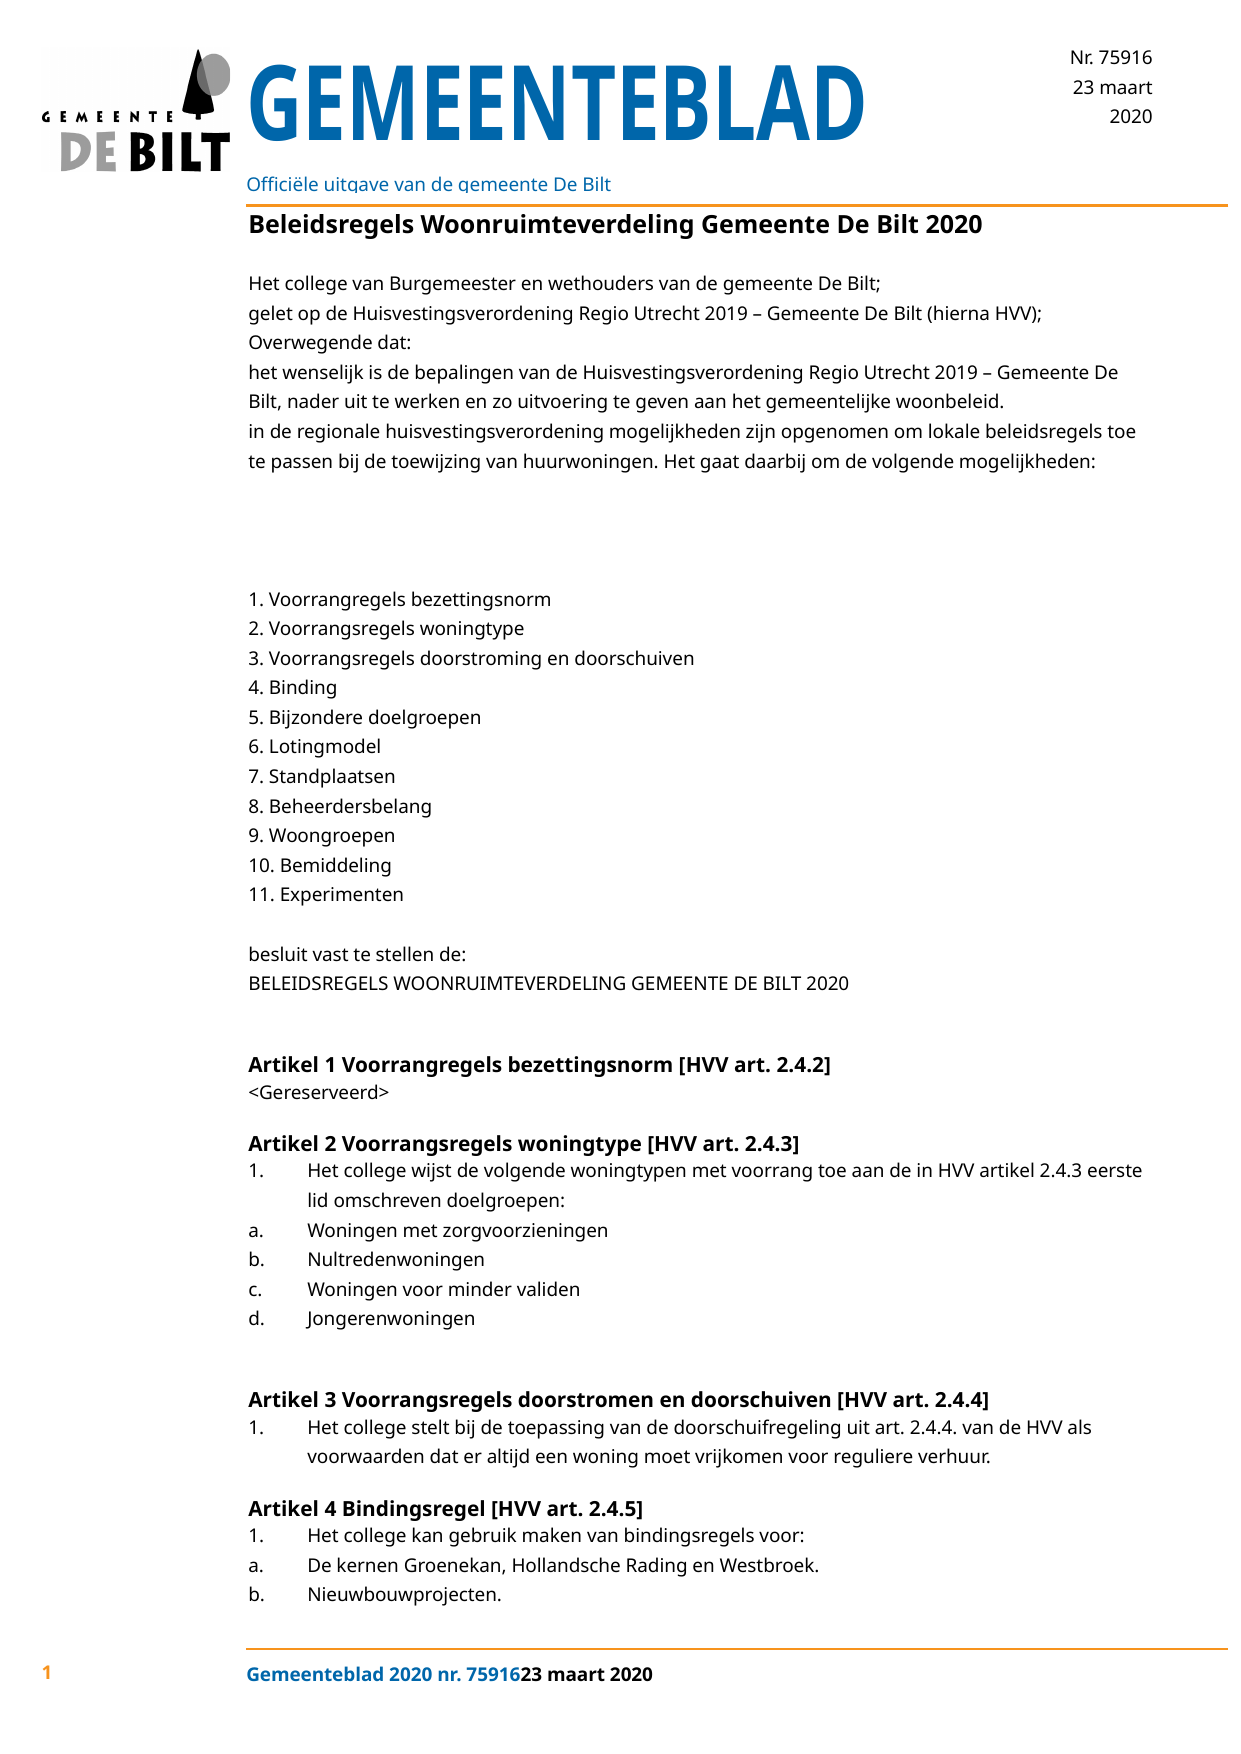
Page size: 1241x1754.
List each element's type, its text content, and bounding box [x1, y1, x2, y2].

text Het college van Burgemeester en wethouders van de gemeente De Bilt; [248, 270, 1152, 296]
text <Gereserveerd> [248, 1079, 1152, 1104]
list Woningen voor minder validen [248, 1276, 1152, 1302]
list Het college wijst de volgende woningtypen met voorrang toe aan de in HVV artikel 2.4.3 eerste lid omschreven doelgroepen: [248, 1158, 1152, 1213]
text 3. Voorrangsregels doorstroming en doorschuiven [248, 645, 1152, 671]
text Beleidsregels Woonruimteverdeling Gemeente De Bilt 2020 [248, 207, 1152, 241]
text Artikel 3 Voorrangsregels doorstromen en doorschuiven [HVV art. 2.4.4] [248, 1386, 1152, 1414]
text 7. Standplaatsen [248, 763, 1152, 789]
text 10. Bemiddeling [248, 852, 1152, 878]
list Jongerenwoningen [248, 1306, 1152, 1331]
text BELEIDSREGELS WOONRUIMTEVERDELING GEMEENTE DE BILT 2020 [248, 970, 1152, 996]
list Nultredenwoningen [248, 1246, 1152, 1272]
list Nieuwbouwprojecten. [248, 1582, 1152, 1607]
text 5. Bijzondere doelgroepen [248, 704, 1152, 730]
text 4. Binding [248, 674, 1152, 700]
text Artikel 4 Bindingsregel [HVV art. 2.4.5] [248, 1494, 1152, 1522]
text het wenselijk is de bepalingen van de Huisvestingsverordening Regio Utrecht 2019 – Gemeente De Bilt, nader uit te werken en zo uitvoering te geven aan het gemeentelijke woonbeleid. [248, 359, 1152, 414]
text Artikel 1 Voorrangregels bezettingsnorm [HVV art. 2.4.2] [248, 1050, 1152, 1079]
text besluit vast te stellen de: [248, 941, 1152, 967]
text 1. Voorrangregels bezettingsnorm [248, 586, 1152, 612]
text 8. Beheerdersbelang [248, 793, 1152, 819]
text 6. Lotingmodel [248, 734, 1152, 759]
list De kernen Groenekan, Hollandsche Rading en Westbroek. [248, 1552, 1152, 1578]
text 9. Woongroepen [248, 822, 1152, 848]
text Artikel 2 Voorrangsregels woningtype [HVV art. 2.4.3] [248, 1129, 1152, 1158]
list Woningen met zorgvoorzieningen [248, 1217, 1152, 1243]
list Het college stelt bij de toepassing van de doorschuifregeling uit art. 2.4.4. van de HVV als voorwaarden dat er altijd een woning moet vrijkomen voor reguliere verhuur. [248, 1414, 1152, 1469]
text in de regionale huisvestingsverordening mogelijkheden zijn opgenomen om lokale beleidsregels toe te passen bij de toewijzing van huurwoningen. Het gaat daarbij om de volgende mogelijkheden: [248, 418, 1152, 473]
text Overwegende dat: [248, 329, 1152, 355]
text gelet op de Huisvestingsverordening Regio Utrecht 2019 – Gemeente De Bilt (hierna HVV); [248, 300, 1152, 326]
text 11. Experimenten [248, 882, 1152, 907]
list Het college kan gebruik maken van bindingsregels voor: [248, 1522, 1152, 1548]
text 2. Voorrangsregels woningtype [248, 615, 1152, 641]
picture [41, 47, 231, 172]
